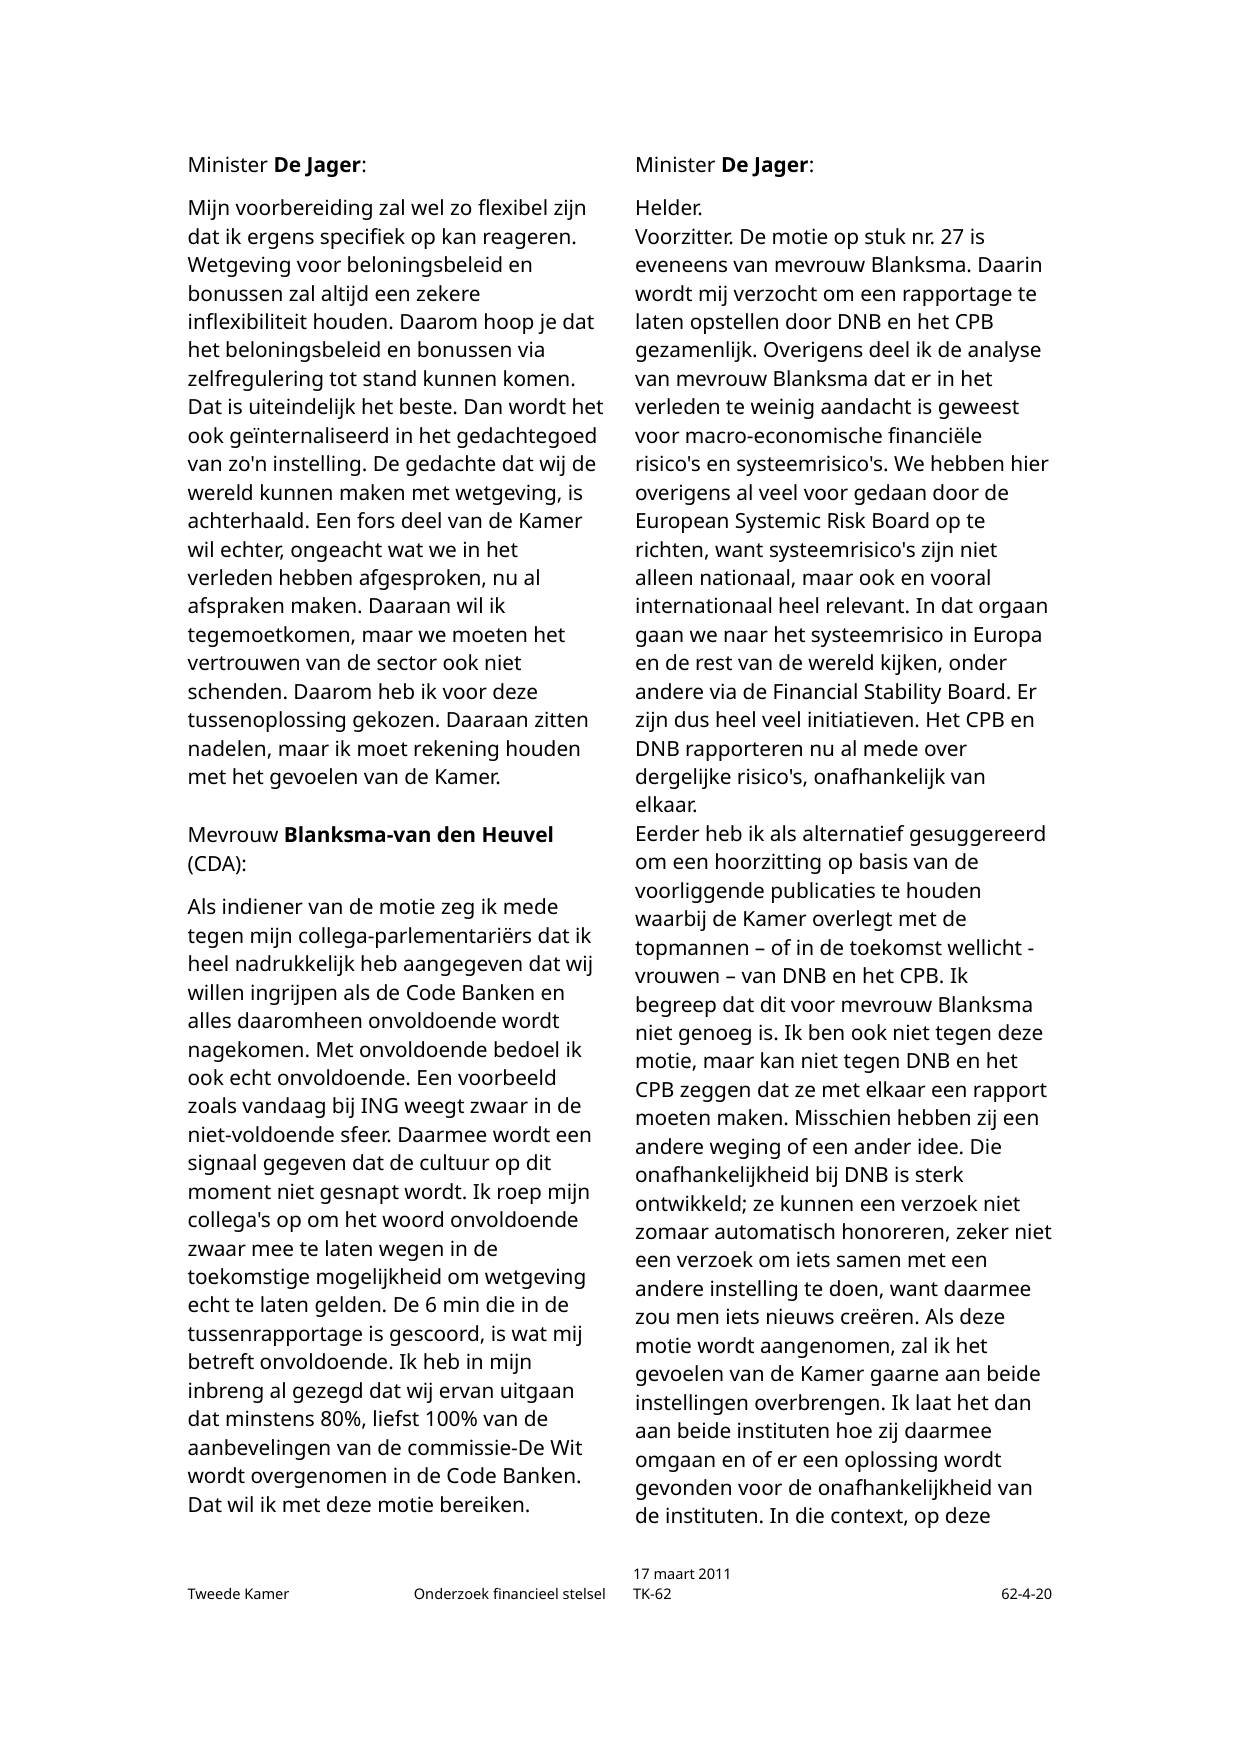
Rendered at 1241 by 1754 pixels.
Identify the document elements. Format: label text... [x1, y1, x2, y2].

text Voorzitter. De motie op stuk nr. 27 is eveneens van mevrouw Blanksma. Daarin wordt mij verzocht om een rapportage te laten opstellen door DNB en het CPB gezamenlijk. Overigens deel ik de analyse van mevrouw Blanksma dat er in het verleden te weinig aandacht is geweest voor macro-economische financiële risico's en systeemrisico's. We hebben hier overigens al veel voor gedaan door de European Systemic Risk Board op te richten, want systeemrisico's zijn niet alleen nationaal, maar ook en vooral internationaal heel relevant. In dat orgaan gaan we naar het systeemrisico in Europa en de rest van de wereld kijken, onder andere via de Financial Stability Board. Er zijn dus heel veel initiatieven. Het CPB en DNB rapporteren nu al mede over dergelijke risico's, onafhankelijk van elkaar. [635, 222, 1053, 819]
text Als indiener van de motie zeg ik mede tegen mijn collega-parlementariërs dat ik heel nadrukkelijk heb aangegeven dat wij willen ingrijpen als de Code Banken en alles daaromheen onvoldoende wordt nagekomen. Met onvoldoende bedoel ik ook echt onvoldoende. Een voorbeeld zoals vandaag bij ING weegt zwaar in de niet-voldoende sfeer. Daarmee wordt een signaal gegeven dat de cultuur op dit moment niet gesnapt wordt. Ik roep mijn collega's op om het woord onvoldoende zwaar mee te laten wegen in de toekomstige mogelijkheid om wetgeving echt te laten gelden. De 6 min die in de tussenrapportage is gescoord, is wat mij betreft onvoldoende. Ik heb in mijn inbreng al gezegd dat wij ervan uitgaan dat minstens 80%, liefst 100% van de aanbevelingen van de commissie-De Wit wordt overgenomen in de Code Banken. Dat wil ik met deze motie bereiken. [187, 892, 605, 1518]
text Mevrouw Blanksma-van den Heuvel (CDA): [187, 821, 605, 877]
text Minister De Jager: [187, 150, 605, 178]
text Minister De Jager: [635, 150, 1053, 178]
text Mijn voorbereiding zal wel zo flexibel zijn dat ik ergens specifiek op kan reageren. Wetgeving voor beloningsbeleid en bonussen zal altijd een zekere inflexibiliteit houden. Daarom hoop je dat het beloningsbeleid en bonussen via zelfregulering tot stand kunnen komen. Dat is uiteindelijk het beste. Dan wordt het ook geïnternaliseerd in het gedachtegoed van zo'n instelling. De gedachte dat wij de wereld kunnen maken met wetgeving, is achterhaald. Een fors deel van de Kamer wil echter, ongeacht wat we in het verleden hebben afgesproken, nu al afspraken maken. Daaraan wil ik tegemoetkomen, maar we moeten het vertrouwen van de sector ook niet schenden. Daarom heb ik voor deze tussenoplossing gekozen. Daaraan zitten nadelen, maar ik moet rekening houden met het gevoelen van de Kamer. [187, 193, 605, 791]
text Eerder heb ik als alternatief gesuggereerd om een hoorzitting op basis van de voorliggende publicaties te houden waarbij de Kamer overlegt met de topmannen – of in de toekomst wellicht -vrouwen – van DNB en het CPB. Ik begreep dat dit voor mevrouw Blanksma niet genoeg is. Ik ben ook niet tegen deze motie, maar kan niet tegen DNB en het CPB zeggen dat ze met elkaar een rapport moeten maken. Misschien hebben zij een andere weging of een ander idee. Die onafhankelijkheid bij DNB is sterk ontwikkeld; ze kunnen een verzoek niet zomaar automatisch honoreren, zeker niet een verzoek om iets samen met een andere instelling te doen, want daarmee zou men iets nieuws creëren. Als deze motie wordt aangenomen, zal ik het gevoelen van de Kamer gaarne aan beide instellingen overbrengen. Ik laat het dan aan beide instituten hoe zij daarmee omgaan en of er een oplossing wordt gevonden voor de onafhankelijkheid van de instituten. In die context, op deze [635, 819, 1053, 1530]
text Helder. [635, 193, 1053, 222]
